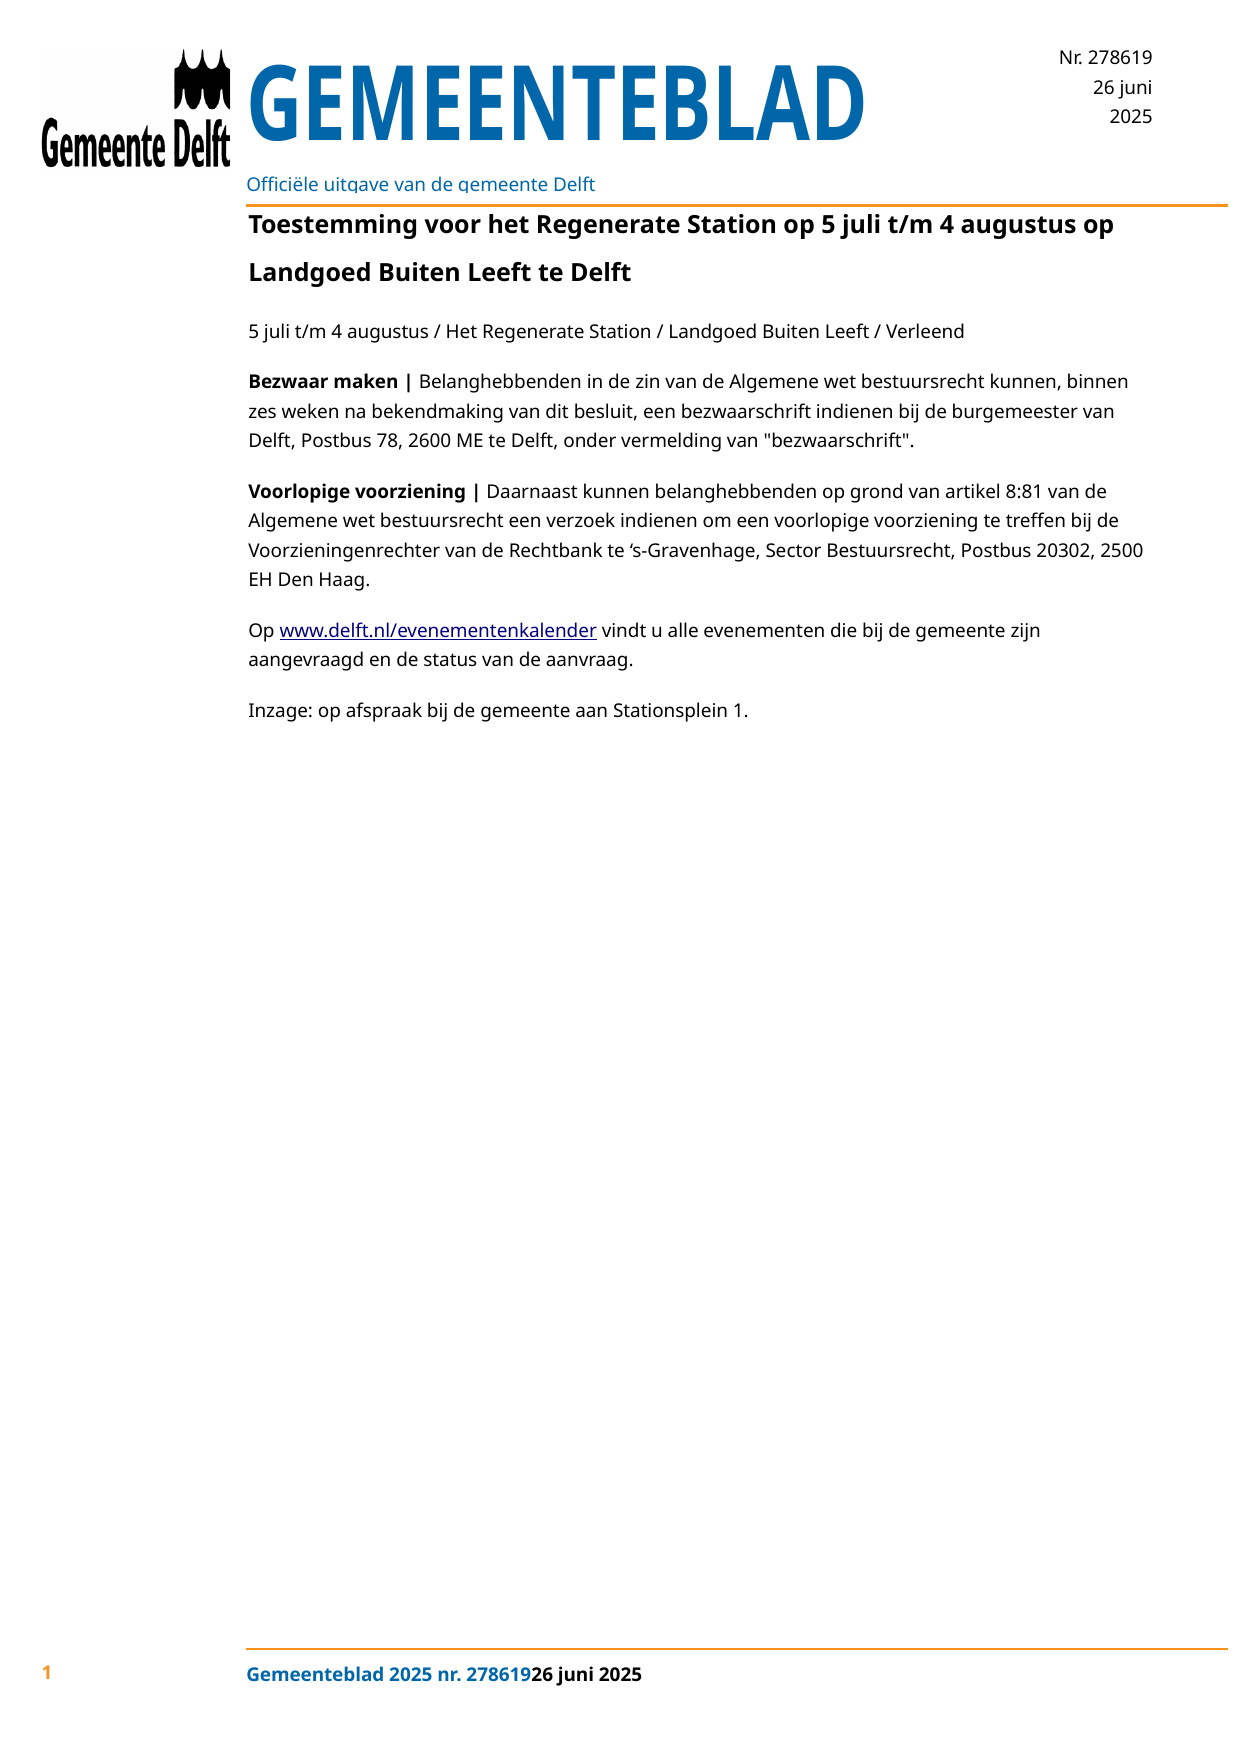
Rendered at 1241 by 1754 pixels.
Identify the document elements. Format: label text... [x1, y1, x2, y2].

picture [41, 47, 231, 172]
text 5 juli t/m 4 augustus / Het Regenerate Station / Landgoed Buiten Leeft / Verleend [248, 318, 1152, 344]
text Voorlopige voorziening | Daarnaast kunnen belanghebbenden op grond van artikel 8:81 van de Algemene wet bestuursrecht een verzoek indienen om een voorlopige voorziening te treffen bij de Voorzieningenrechter van de Rechtbank te ‘s-Gravenhage, Sector Bestuursrecht, Postbus 20302, 2500 EH Den Haag. [248, 478, 1152, 592]
text Op www.delft.nl/evenementenkalender vindt u alle evenementen die bij de gemeente zijn aangevraagd en de status van de aanvraag. [248, 617, 1152, 672]
text Inzage: op afspraak bij de gemeente aan Stationsplein 1. [248, 697, 1152, 723]
text Toestemming voor het Regenerate Station op 5 juli t/m 4 augustus op Landgoed Buiten Leeft te Delft [248, 207, 1152, 288]
text Bezwaar maken | Belanghebbenden in de zin van de Algemene wet bestuursrecht kunnen, binnen zes weken na bekendmaking van dit besluit, een bezwaarschrift indienen bij de burgemeester van Delft, Postbus 78, 2600 ME te Delft, onder vermelding van "bezwaarschrift". [248, 368, 1152, 453]
